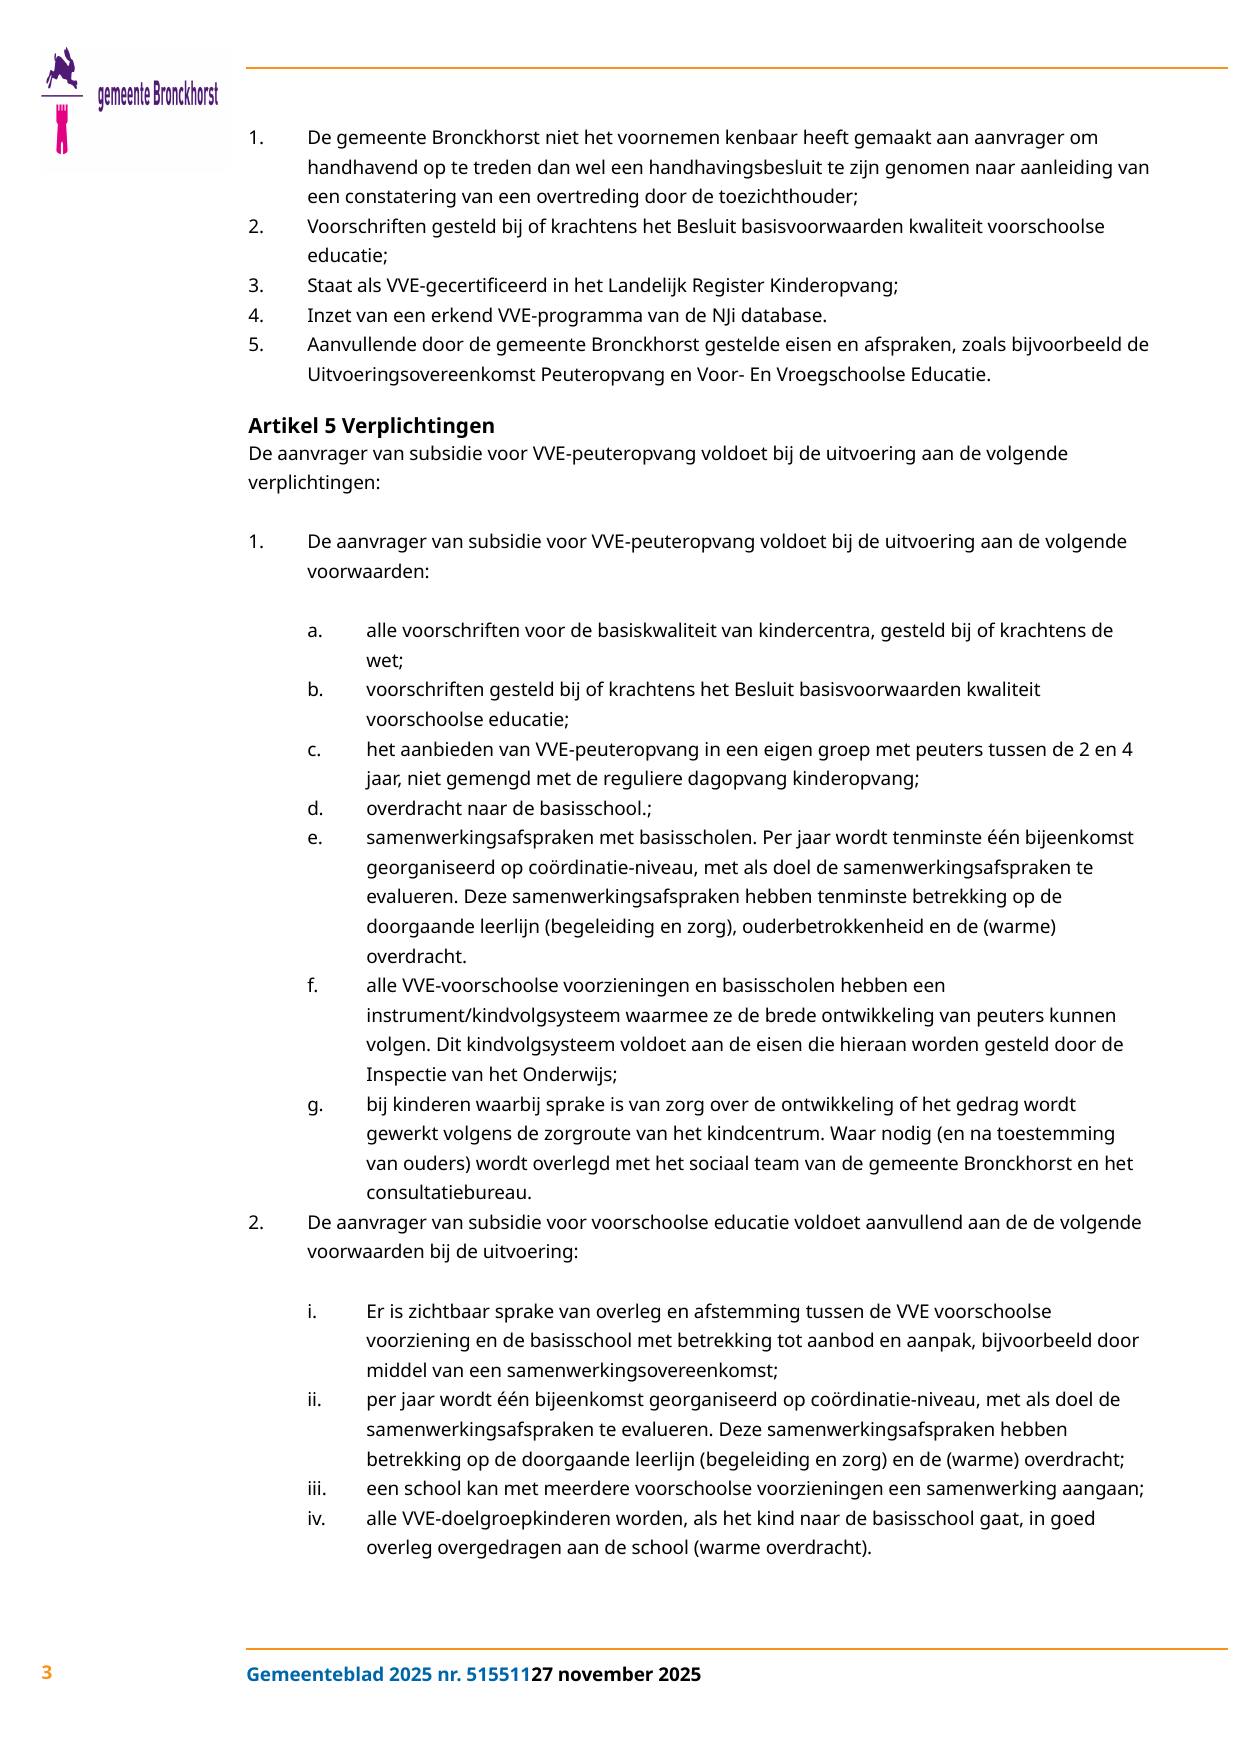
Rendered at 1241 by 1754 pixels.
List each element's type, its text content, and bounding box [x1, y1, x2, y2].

list Voorschriften gesteld bij of krachtens het Besluit basisvoorwaarden kwaliteit voorschoolse educatie; [248, 213, 1152, 268]
list Inzet van een erkend VVE-programma van de NJi database. [248, 302, 1152, 328]
list De gemeente Bronckhorst niet het voornemen kenbaar heeft gemaakt aan aanvrager om handhavend op te treden dan wel een handhavingsbesluit te zijn genomen naar aanleiding van een constatering van een overtreding door de toezichthouder; [248, 124, 1152, 209]
list alle voorschriften voor de basiskwaliteit van kindercentra, gesteld bij of krachtens de wet; [307, 617, 1152, 673]
list bij kinderen waarbij sprake is van zorg over de ontwikkeling of het gedrag wordt gewerkt volgens de zorgroute van het kindcentrum. Waar nodig (en na toestemming van ouders) wordt overlegd met het sociaal team van de gemeente Bronckhorst en het consultatiebureau. [307, 1091, 1152, 1205]
list een school kan met meerdere voorschoolse voorzieningen een samenwerking aangaan; [307, 1475, 1152, 1501]
list overdracht naar de basisschool.; [307, 795, 1152, 821]
text De aanvrager van subsidie voor VVE-peuteropvang voldoet bij de uitvoering aan de volgende verplichtingen: [248, 440, 1152, 495]
list Staat als VVE-gecertificeerd in het Landelijk Register Kinderopvang; [248, 272, 1152, 298]
list alle VVE-doelgroepkinderen worden, als het kind naar de basisschool gaat, in goed overleg overgedragen aan de school (warme overdracht). [307, 1505, 1152, 1560]
list het aanbieden van VVE-peuteropvang in een eigen groep met peuters tussen de 2 en 4 jaar, niet gemengd met de reguliere dagopvang kinderopvang; [307, 736, 1152, 791]
list samenwerkingsafspraken met basisscholen. Per jaar wordt tenminste één bijeenkomst georganiseerd op coördinatie-niveau, met als doel de samenwerkingsafspraken te evalueren. Deze samenwerkingsafspraken hebben tenminste betrekking op de doorgaande leerlijn (begeleiding en zorg), ouderbetrokkenheid en de (warme) overdracht. [307, 824, 1152, 968]
list De aanvrager van subsidie voor VVE-peuteropvang voldoet bij de uitvoering aan de volgende voorwaarden: [248, 529, 1152, 584]
list Er is zichtbaar sprake van overleg en afstemming tussen de VVE voorschoolse voorziening en de basisschool met betrekking tot aanbod en aanpak, bijvoorbeeld door middel van een samenwerkingsovereenkomst; [307, 1298, 1152, 1383]
list per jaar wordt één bijeenkomst georganiseerd op coördinatie-niveau, met als doel de samenwerkingsafspraken te evalueren. Deze samenwerkingsafspraken hebben betrekking op de doorgaande leerlijn (begeleiding en zorg) en de (warme) overdracht; [307, 1387, 1152, 1471]
text Artikel 5 Verplichtingen [248, 411, 1152, 440]
picture [41, 47, 231, 172]
list voorschriften gesteld bij of krachtens het Besluit basisvoorwaarden kwaliteit voorschoolse educatie; [307, 677, 1152, 732]
list Aanvullende door de gemeente Bronckhorst gestelde eisen en afspraken, zoals bijvoorbeeld de Uitvoeringsovereenkomst Peuteropvang en Voor- En Vroegschoolse Educatie. [248, 331, 1152, 387]
list De aanvrager van subsidie voor voorschoolse educatie voldoet aanvullend aan de de volgende voorwaarden bij de uitvoering: [248, 1209, 1152, 1264]
list alle VVE-voorschoolse voorzieningen en basisscholen hebben een instrument/kindvolgsysteem waarmee ze de brede ontwikkeling van peuters kunnen volgen. Dit kindvolgsysteem voldoet aan de eisen die hieraan worden gesteld door de Inspectie van het Onderwijs; [307, 972, 1152, 1087]
